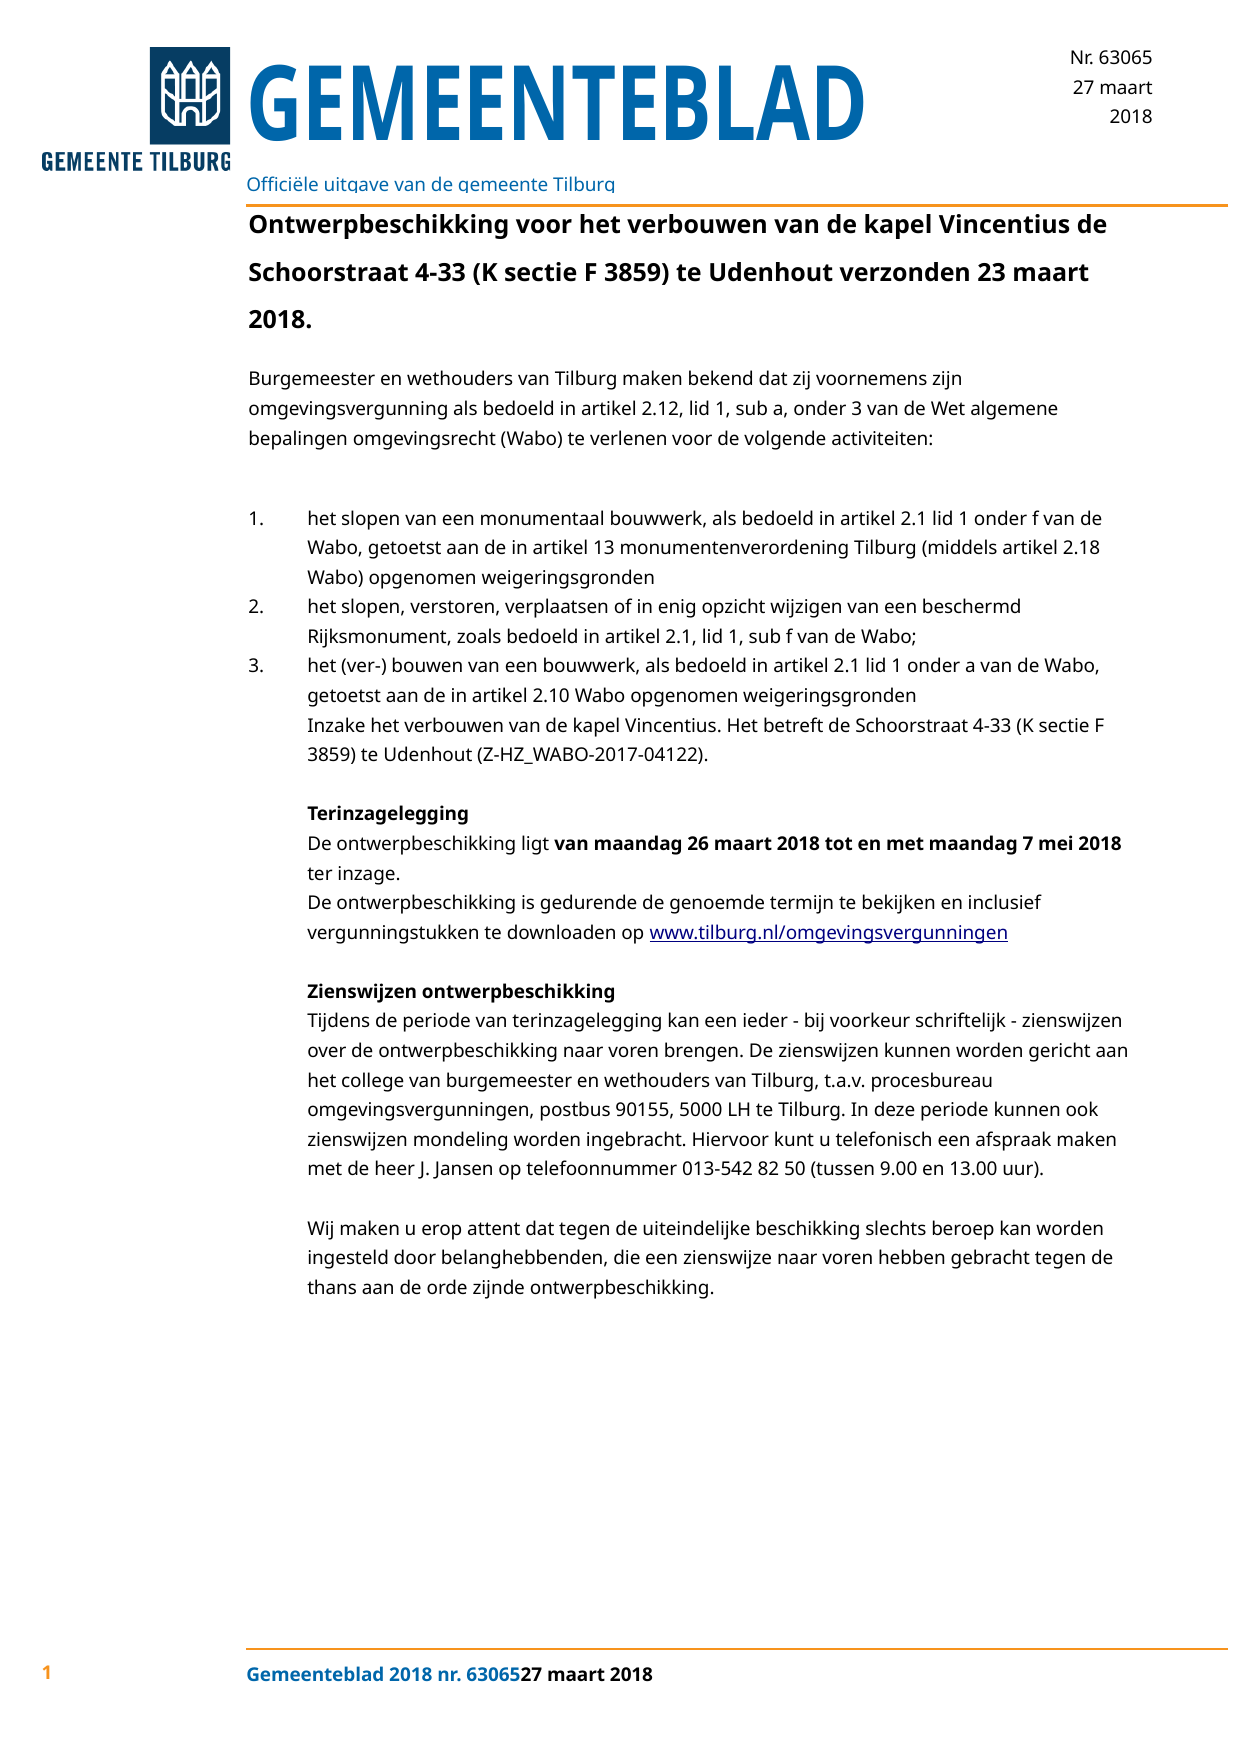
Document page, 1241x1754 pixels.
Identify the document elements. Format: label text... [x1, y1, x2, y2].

picture [41, 47, 231, 172]
list het slopen, verstoren, verplaatsen of in enig opzicht wijzigen van een beschermd Rijksmonument, zoals bedoeld in artikel 2.1, lid 1, sub f van de Wabo; [248, 593, 1152, 649]
text Burgemeester en wethouders van Tilburg maken bekend dat zij voornemens zijn omgevingsvergunning als bedoeld in artikel 2.12, lid 1, sub a, onder 3 van de Wet algemene bepalingen omgevingsrecht (Wabo) te verlenen voor de volgende activiteiten: [248, 366, 1152, 450]
list Terinzagelegging [248, 801, 1152, 826]
list Tijdens de periode van terinzagelegging kan een ieder - bij voorkeur schriftelijk - zienswijzen over de ontwerpbeschikking naar voren brengen. De zienswijzen kunnen worden gericht aan het college van burgemeester en wethouders van Tilburg, t.a.v. procesbureau omgevingsvergunningen, postbus 90155, 5000 LH te Tilburg. In deze periode kunnen ook zienswijzen mondeling worden ingebracht. Hiervoor kunt u telefonisch een afspraak maken met de heer J. Jansen op telefoonnummer 013-542 82 50 (tussen 9.00 en 13.00 uur). [248, 1008, 1152, 1181]
list Zienswijzen ontwerpbeschikking [248, 978, 1152, 1004]
list het slopen van een monumentaal bouwwerk, als bedoeld in artikel 2.1 lid 1 onder f van de Wabo, getoetst aan de in artikel 13 monumentenverordening Tilburg (middels artikel 2.18 Wabo) opgenomen weigeringsgronden [248, 505, 1152, 589]
list Wij maken u erop attent dat tegen de uiteindelijke beschikking slechts beroep kan worden ingesteld door belanghebbenden, die een zienswijze naar voren hebben gebracht tegen de thans aan de orde zijnde ontwerpbeschikking. [248, 1215, 1152, 1299]
text Ontwerpbeschikking voor het verbouwen van de kapel Vincentius de Schoorstraat 4-33 (K sectie F 3859) te Udenhout verzonden 23 maart 2018. [248, 207, 1152, 336]
list Inzake het verbouwen van de kapel Vincentius. Het betreft de Schoorstraat 4-33 (K sectie F 3859) te Udenhout (Z-HZ_WABO-2017-04122). [248, 712, 1152, 767]
list het (ver-) bouwen van een bouwwerk, als bedoeld in artikel 2.1 lid 1 onder a van de Wabo, getoetst aan de in artikel 2.10 Wabo opgenomen weigeringsgronden [248, 653, 1152, 708]
list De ontwerpbeschikking ligt van maandag 26 maart 2018 tot en met maandag 7 mei 2018 ter inzage. [248, 830, 1152, 885]
list De ontwerpbeschikking is gedurende de genoemde termijn te bekijken en inclusief vergunningstukken te downloaden op www.tilburg.nl/omgevingsvergunningen [248, 889, 1152, 944]
